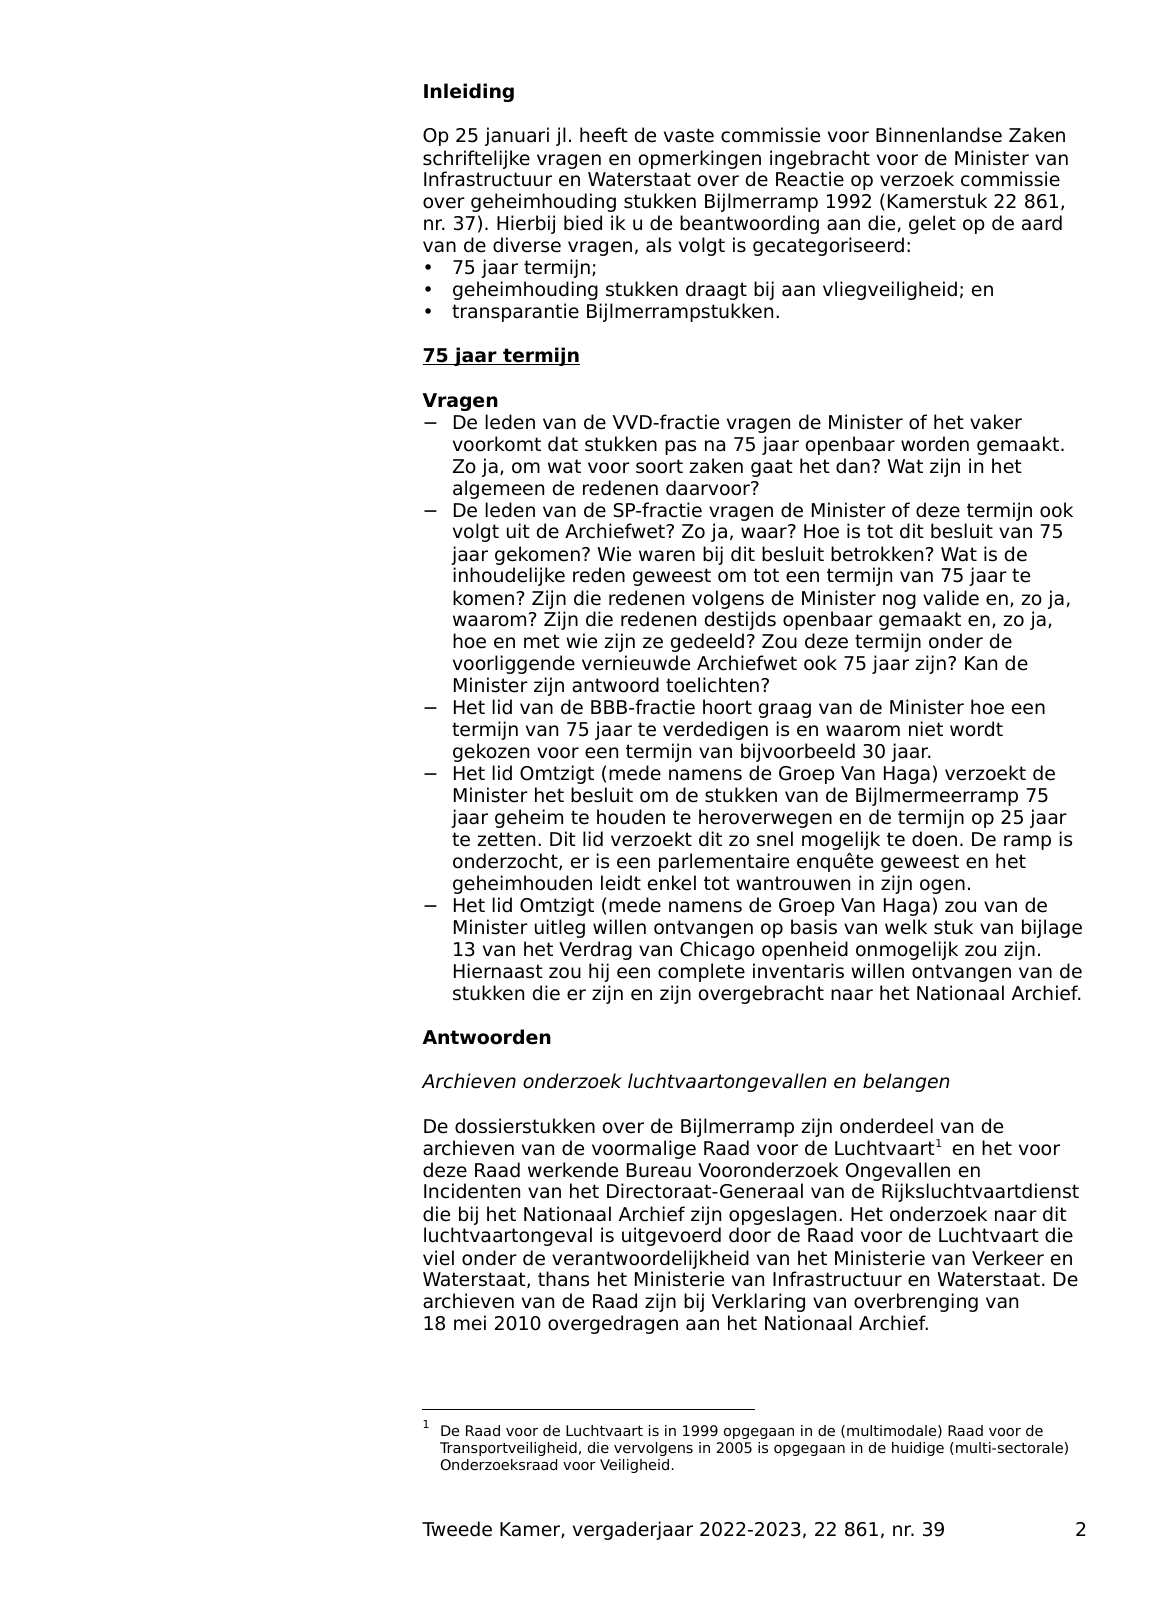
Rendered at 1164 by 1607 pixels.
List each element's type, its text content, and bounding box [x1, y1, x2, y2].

text De Raad voor de Luchtvaart is in 1999 opgegaan in de (multimodale) Raad voor de Transportveiligheid, die vervolgens in 2005 is opgegaan in de huidige (multi-sectorale) Onderzoeksraad voor Veiligheid. [422, 1418, 1087, 1474]
subtitle Inleiding [422, 81, 1087, 103]
subtitle Archieven onderzoek luchtvaartongevallen en belangen [422, 1071, 1087, 1093]
text De dossierstukken over de Bijlmerramp zijn onderdeel van de archieven van de voormalige Raad voor de Luchtvaart en het voor deze Raad werkende Bureau Vooronderzoek Ongevallen en Incidenten van het Directoraat-Generaal van de Rijksluchtvaartdienst die bij het Nationaal Archief zijn opgeslagen. Het onderzoek naar dit luchtvaartongeval is uitgevoerd door de Raad voor de Luchtvaart die viel onder de verantwoordelijkheid van het Ministerie van Verkeer en Waterstaat, thans het Ministerie van Infrastructuur en Waterstaat. De archieven van de Raad zijn bij Verklaring van overbrenging van 18 mei 2010 overgedragen aan het Nationaal Archief. [422, 1116, 1087, 1335]
text − Het lid van de BBB-fractie hoort graag van de Minister hoe een termijn van 75 jaar te verdedigen is en waarom niet wordt gekozen voor een termijn van bijvoorbeeld 30 jaar. [422, 697, 1087, 763]
text • 75 jaar termijn; [422, 257, 1087, 279]
subtitle Vragen [422, 389, 1087, 412]
text − Het lid Omtzigt (mede namens de Groep Van Haga) verzoekt de Minister het besluit om de stukken van de Bijlmermeerramp 75 jaar geheim te houden te heroverwegen en de termijn op 25 jaar te zetten. Dit lid verzoekt dit zo snel mogelijk te doen. De ramp is onderzocht, er is een parlementaire enquête geweest en het geheimhouden leidt enkel tot wantrouwen in zijn ogen. [422, 763, 1087, 895]
text • transparantie Bijlmerrampstukken. [422, 301, 1087, 323]
subtitle Antwoorden [422, 1027, 1087, 1049]
text − De leden van de VVD-fractie vragen de Minister of het vaker voorkomt dat stukken pas na 75 jaar openbaar worden gemaakt. Zo ja, om wat voor soort zaken gaat het dan? Wat zijn in het algemeen de redenen daarvoor? [422, 412, 1087, 499]
text Op 25 januari jl. heeft de vaste commissie voor Binnenlandse Zaken schriftelijke vragen en opmerkingen ingebracht voor de Minister van Infrastructuur en Waterstaat over de Reactie op verzoek commissie over geheimhouding stukken Bijlmerramp 1992 (Kamerstuk 22 861, nr. 37). Hierbij bied ik u de beantwoording aan die, gelet op de aard van de diverse vragen, als volgt is gecategoriseerd: [422, 125, 1087, 257]
text • geheimhouding stukken draagt bij aan vliegveiligheid; en [422, 279, 1087, 301]
text − Het lid Omtzigt (mede namens de Groep Van Haga) zou van de Minister uitleg willen ontvangen op basis van welk stuk van bijlage 13 van het Verdrag van Chicago openheid onmogelijk zou zijn. Hiernaast zou hij een complete inventaris willen ontvangen van de stukken die er zijn en zijn overgebracht naar het Nationaal Archief. [422, 895, 1087, 1005]
text − De leden van de SP-fractie vragen de Minister of deze termijn ook volgt uit de Archiefwet? Zo ja, waar? Hoe is tot dit besluit van 75 jaar gekomen? Wie waren bij dit besluit betrokken? Wat is de inhoudelijke reden geweest om tot een termijn van 75 jaar te komen? Zijn die redenen volgens de Minister nog valide en, zo ja, waarom? Zijn die redenen destijds openbaar gemaakt en, zo ja, hoe en met wie zijn ze gedeeld? Zou deze termijn onder de voorliggende vernieuwde Archiefwet ook 75 jaar zijn? Kan de Minister zijn antwoord toelichten? [422, 499, 1087, 697]
subtitle 75 jaar termijn [422, 345, 1087, 367]
